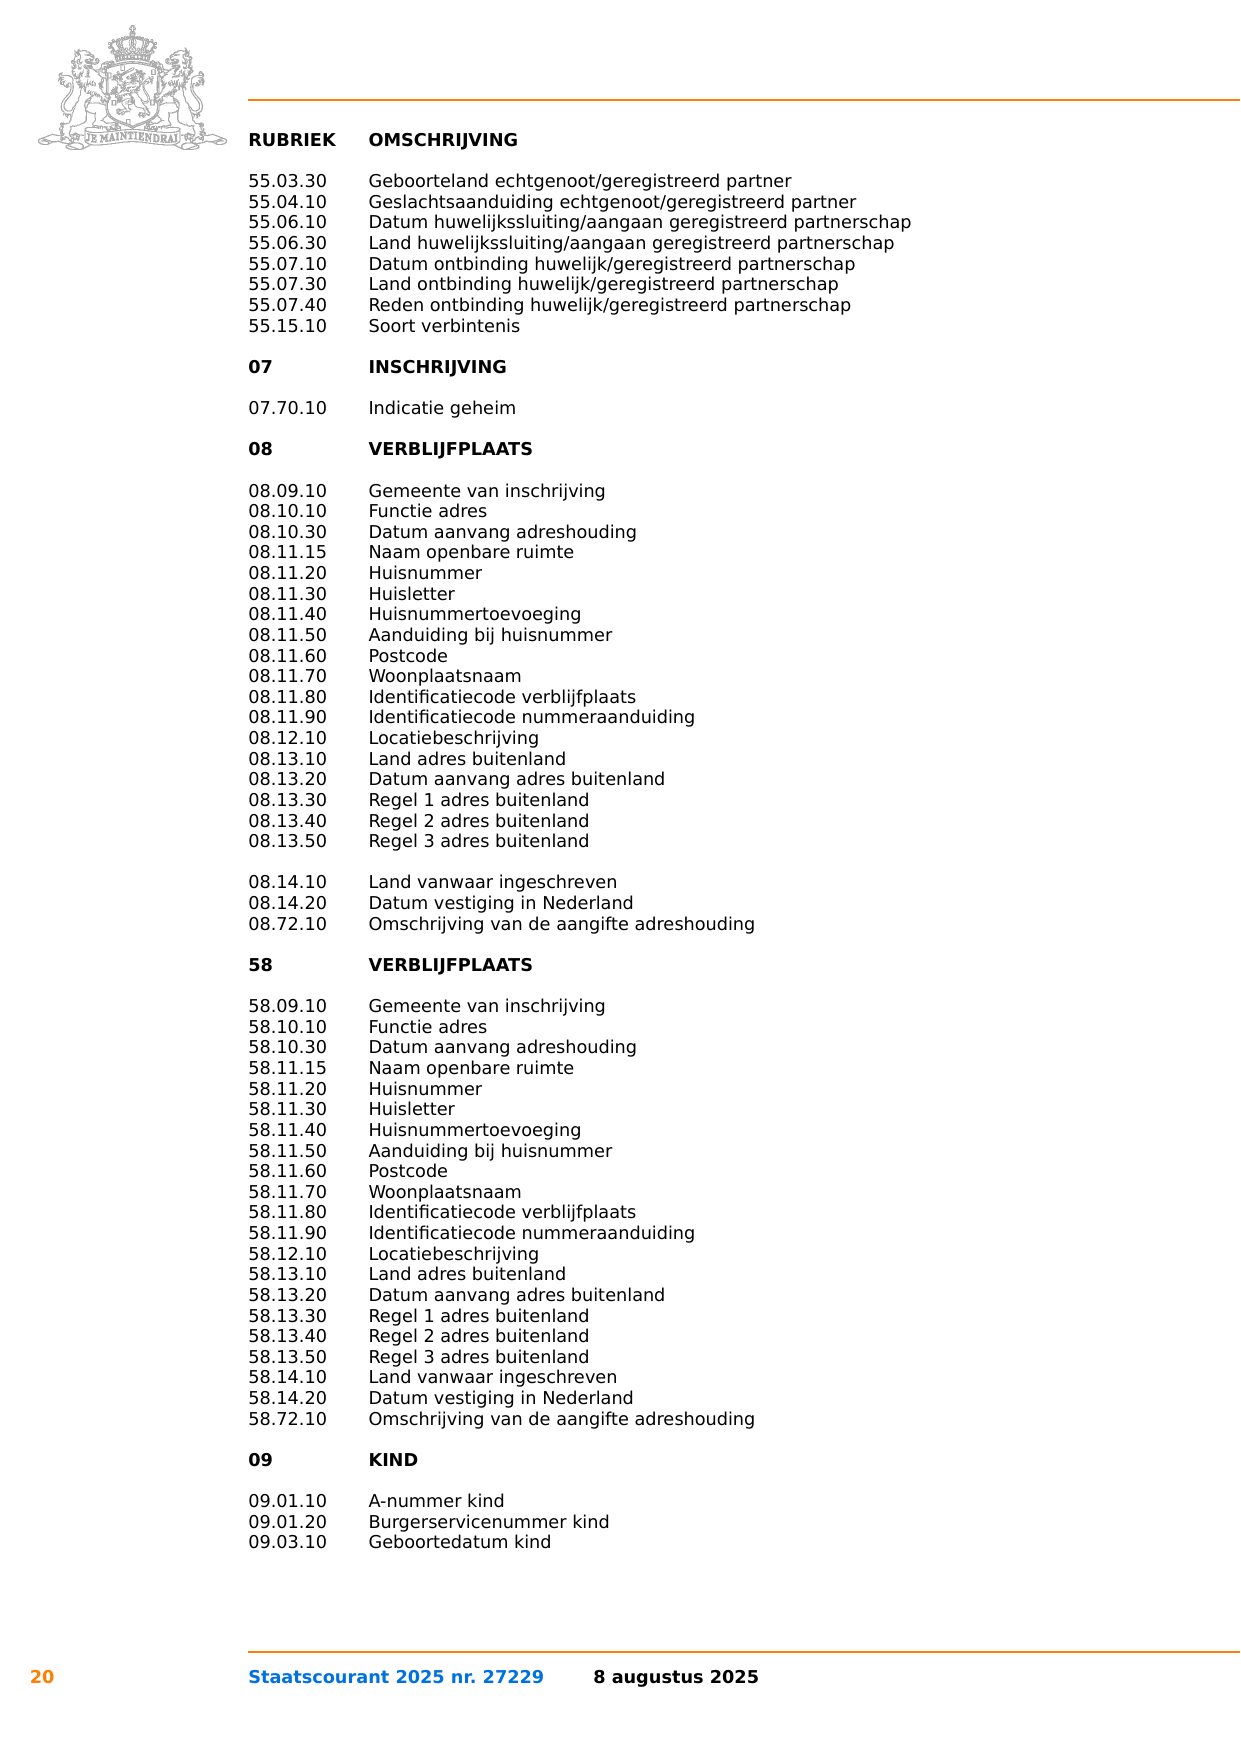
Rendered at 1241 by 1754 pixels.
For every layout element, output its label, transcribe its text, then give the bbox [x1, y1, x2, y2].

table_cell [248, 378, 362, 398]
table_cell Locatiebeschrijving [363, 1244, 1163, 1264]
table_cell Gemeente van inschrijving [363, 996, 1163, 1017]
table_cell VERBLIJFPLAATS [363, 955, 1163, 976]
table_cell 09.01.10 [248, 1491, 362, 1512]
table_cell Regel 1 adres buitenland [363, 1306, 1163, 1326]
table_cell [363, 852, 1163, 872]
table_cell [363, 336, 1163, 357]
table_cell 58.72.10 [248, 1409, 362, 1429]
table_cell 08.13.10 [248, 749, 362, 769]
table_cell 58.09.10 [248, 996, 362, 1017]
table_cell Geboorteland echtgenoot/geregistreerd partner [363, 171, 1163, 192]
table_cell 08.13.50 [248, 831, 362, 852]
table_cell Identificatiecode verblijfplaats [363, 1203, 1163, 1223]
table_cell 08.11.60 [248, 646, 362, 666]
table_cell Burgerservicenummer kind [363, 1512, 1163, 1532]
table_cell 58.11.20 [248, 1079, 362, 1099]
table_cell Omschrijving van de aangifte adreshouding [363, 1409, 1163, 1429]
table_cell Woonplaatsnaam [363, 1182, 1163, 1202]
table_cell [363, 419, 1163, 439]
table_cell Huisnummer [363, 1079, 1163, 1099]
table_cell 55.04.10 [248, 192, 362, 212]
table_cell [363, 976, 1163, 996]
table_cell Datum ontbinding huwelijk/geregistreerd partnerschap [363, 254, 1163, 274]
table_cell [363, 460, 1163, 481]
table_cell 08.11.30 [248, 584, 362, 604]
table_cell 58.11.40 [248, 1120, 362, 1141]
table_cell VERBLIJFPLAATS [363, 439, 1163, 460]
table_cell 09 [248, 1450, 362, 1471]
table_cell 08.11.15 [248, 543, 362, 563]
table_header OMSCHRIJVING [363, 130, 1163, 151]
table_cell 08.11.20 [248, 563, 362, 584]
table_cell Regel 3 adres buitenland [363, 831, 1163, 852]
table_cell Regel 2 adres buitenland [363, 1326, 1163, 1347]
table_cell 58.13.50 [248, 1347, 362, 1367]
table_cell [248, 460, 362, 481]
table_cell 58.13.30 [248, 1306, 362, 1326]
table_cell 08.10.10 [248, 501, 362, 522]
table_cell Functie adres [363, 501, 1163, 522]
table_cell 08.14.20 [248, 893, 362, 914]
table_cell [363, 378, 1163, 398]
table_cell Gemeente van inschrijving [363, 481, 1163, 501]
table_cell 09.03.10 [248, 1533, 362, 1553]
table_cell 08.13.40 [248, 811, 362, 831]
table_cell [248, 336, 362, 357]
table_cell Indicatie geheim [363, 398, 1163, 419]
table_cell [363, 934, 1163, 955]
table_cell 08.13.30 [248, 790, 362, 811]
table_cell Huisnummer [363, 563, 1163, 584]
table_cell Datum aanvang adres buitenland [363, 769, 1163, 790]
table_cell 08.11.70 [248, 666, 362, 687]
table_cell Datum huwelijkssluiting/aangaan geregistreerd partnerschap [363, 213, 1163, 233]
table_cell Land ontbinding huwelijk/geregistreerd partnerschap [363, 274, 1163, 295]
table_cell 55.06.30 [248, 233, 362, 254]
table_cell Postcode [363, 646, 1163, 666]
table_cell 58.11.90 [248, 1223, 362, 1244]
table_cell 08.13.20 [248, 769, 362, 790]
table_cell 58.11.70 [248, 1182, 362, 1202]
table_cell Huisnummertoevoeging [363, 604, 1163, 625]
table_cell Geboortedatum kind [363, 1533, 1163, 1553]
table_cell 55.07.30 [248, 274, 362, 295]
table_cell 55.07.40 [248, 295, 362, 316]
table_cell A-nummer kind [363, 1491, 1163, 1512]
table_cell 58.11.50 [248, 1141, 362, 1161]
table_cell Regel 2 adres buitenland [363, 811, 1163, 831]
table_cell Identificatiecode nummeraanduiding [363, 1223, 1163, 1244]
table_cell 58.10.10 [248, 1017, 362, 1037]
table_cell 08.72.10 [248, 914, 362, 934]
table_cell 58 [248, 955, 362, 976]
table_cell 58.11.60 [248, 1161, 362, 1182]
table_cell Woonplaatsnaam [363, 666, 1163, 687]
table_cell Land vanwaar ingeschreven [363, 1368, 1163, 1388]
table_cell Land huwelijkssluiting/aangaan geregistreerd partnerschap [363, 233, 1163, 254]
table_cell Aanduiding bij huisnummer [363, 1141, 1163, 1161]
table_cell 58.12.10 [248, 1244, 362, 1264]
table_cell Aanduiding bij huisnummer [363, 625, 1163, 646]
table_cell [248, 976, 362, 996]
table_cell Huisletter [363, 584, 1163, 604]
table_cell [248, 1471, 362, 1491]
table_cell 08.11.90 [248, 708, 362, 728]
table_cell 08.11.80 [248, 687, 362, 707]
table_cell Land vanwaar ingeschreven [363, 873, 1163, 893]
table_cell 08.10.30 [248, 522, 362, 542]
table_cell Identificatiecode nummeraanduiding [363, 708, 1163, 728]
table_cell [363, 151, 1163, 171]
table_cell 58.11.15 [248, 1058, 362, 1079]
table_cell 07.70.10 [248, 398, 362, 419]
table_cell Datum aanvang adres buitenland [363, 1285, 1163, 1306]
table_cell KIND [363, 1450, 1163, 1471]
table_cell Omschrijving van de aangifte adreshouding [363, 914, 1163, 934]
table_header RUBRIEK [248, 130, 362, 151]
picture [38, 25, 227, 150]
table_cell 58.13.40 [248, 1326, 362, 1347]
table_cell INSCHRIJVING [363, 357, 1163, 377]
table_cell 58.11.30 [248, 1099, 362, 1120]
table_cell [363, 1471, 1163, 1491]
table_cell 08.12.10 [248, 728, 362, 749]
table_cell 08.11.50 [248, 625, 362, 646]
table_cell [248, 1429, 362, 1450]
table_cell [248, 934, 362, 955]
table_cell Reden ontbinding huwelijk/geregistreerd partnerschap [363, 295, 1163, 316]
table_cell Datum aanvang adreshouding [363, 1038, 1163, 1058]
table_cell Datum aanvang adreshouding [363, 522, 1163, 542]
table_cell Datum vestiging in Nederland [363, 893, 1163, 914]
table_cell 08 [248, 439, 362, 460]
table_cell 55.06.10 [248, 213, 362, 233]
table_cell [248, 419, 362, 439]
table_cell Huisnummertoevoeging [363, 1120, 1163, 1141]
table_cell Naam openbare ruimte [363, 543, 1163, 563]
table_cell 08.14.10 [248, 873, 362, 893]
table_cell Identificatiecode verblijfplaats [363, 687, 1163, 707]
table_cell 08.09.10 [248, 481, 362, 501]
table_cell Postcode [363, 1161, 1163, 1182]
table_cell Regel 1 adres buitenland [363, 790, 1163, 811]
table_cell Land adres buitenland [363, 1264, 1163, 1285]
table_cell 08.11.40 [248, 604, 362, 625]
table_cell 09.01.20 [248, 1512, 362, 1532]
table_cell [363, 1429, 1163, 1450]
table_cell [248, 852, 362, 872]
table_cell Regel 3 adres buitenland [363, 1347, 1163, 1367]
table_cell Land adres buitenland [363, 749, 1163, 769]
table_cell 58.14.10 [248, 1368, 362, 1388]
table_cell 58.13.10 [248, 1264, 362, 1285]
table_cell Huisletter [363, 1099, 1163, 1120]
table_cell 58.14.20 [248, 1388, 362, 1409]
table_cell Soort verbintenis [363, 316, 1163, 336]
table_cell Datum vestiging in Nederland [363, 1388, 1163, 1409]
table_cell [248, 151, 362, 171]
table_cell 55.15.10 [248, 316, 362, 336]
table_cell 55.07.10 [248, 254, 362, 274]
table_cell Naam openbare ruimte [363, 1058, 1163, 1079]
table_cell 55.03.30 [248, 171, 362, 192]
table_cell Locatiebeschrijving [363, 728, 1163, 749]
table_cell Functie adres [363, 1017, 1163, 1037]
table_cell Geslachtsaanduiding echtgenoot/geregistreerd partner [363, 192, 1163, 212]
table_cell 58.13.20 [248, 1285, 362, 1306]
table_cell 07 [248, 357, 362, 377]
table_cell 58.11.80 [248, 1203, 362, 1223]
table_cell 58.10.30 [248, 1038, 362, 1058]
